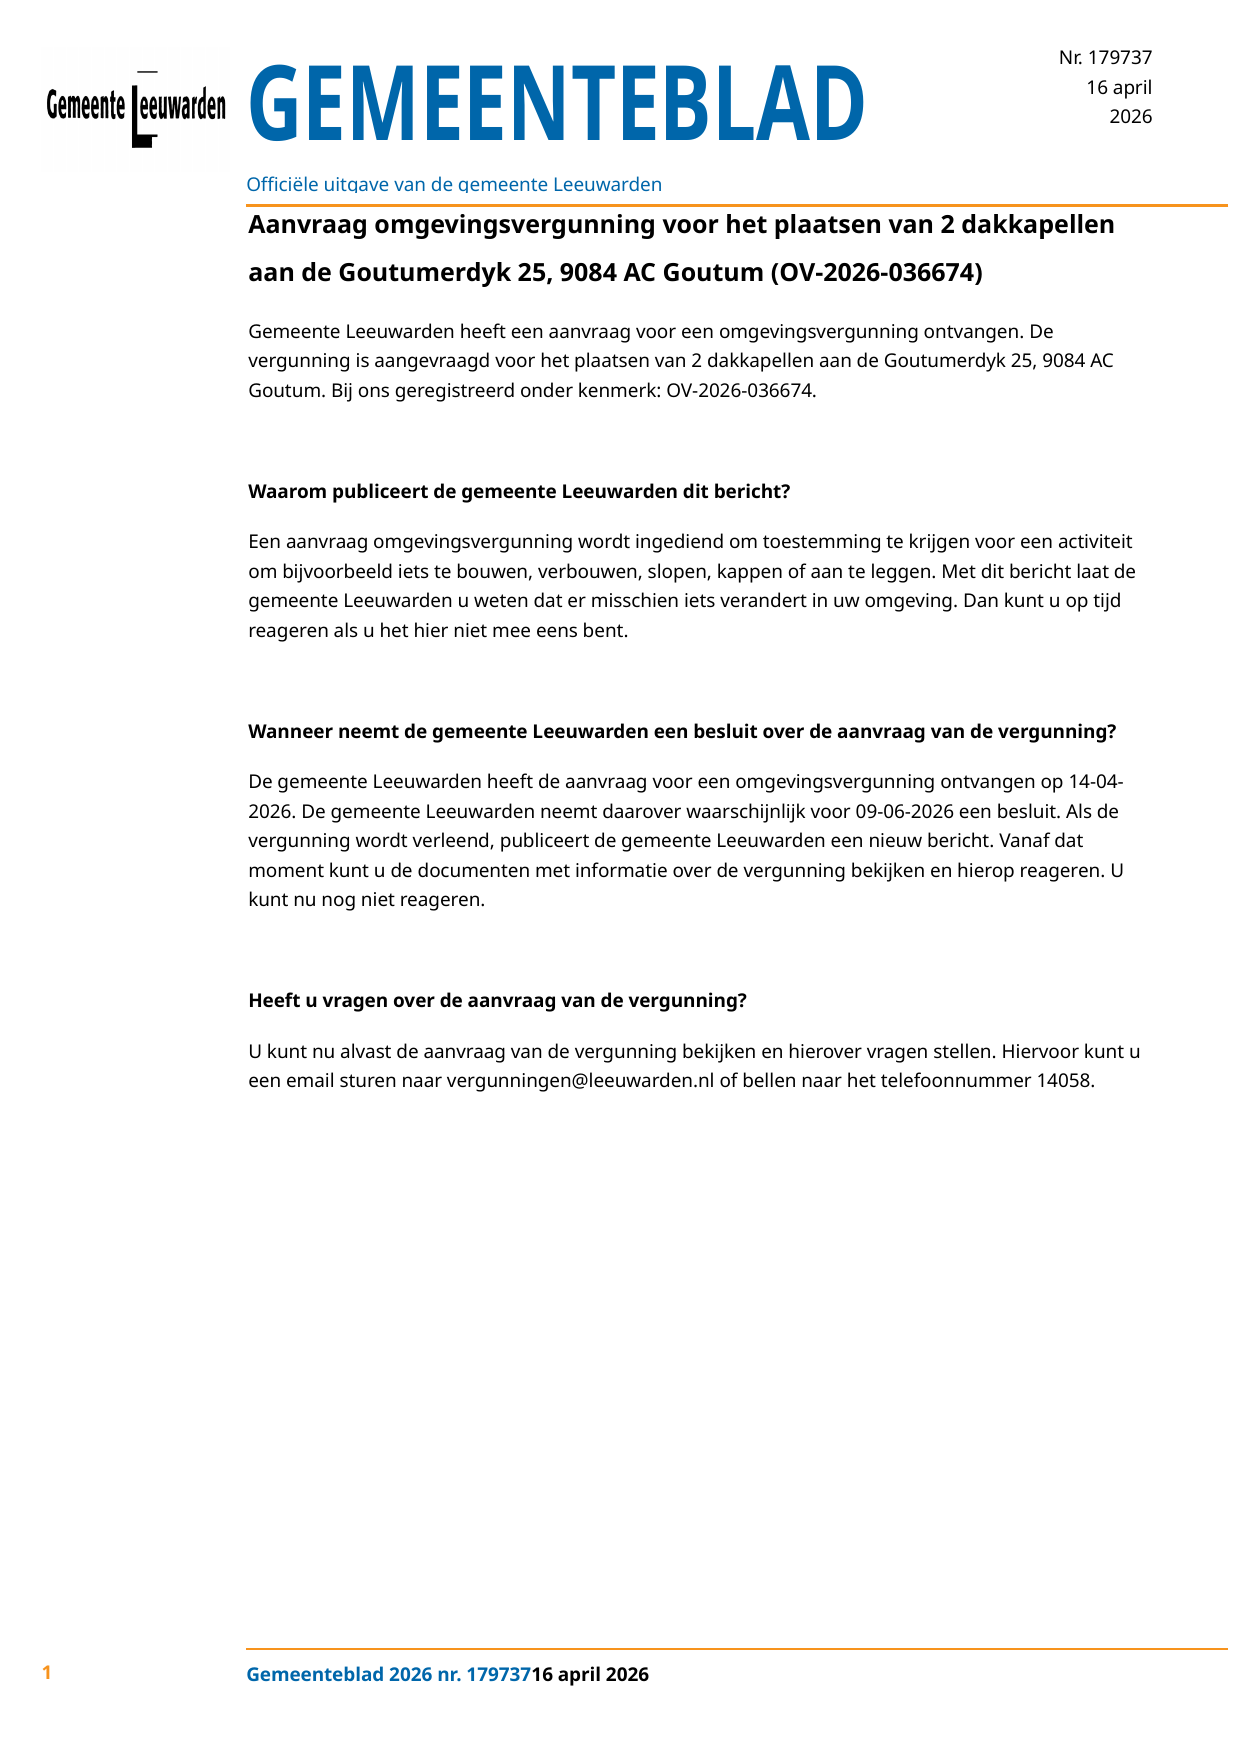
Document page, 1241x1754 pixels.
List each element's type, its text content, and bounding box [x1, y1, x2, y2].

text Wanneer neemt de gemeente Leeuwarden een besluit over de aanvraag van de vergunning? [248, 718, 1152, 744]
text Aanvraag omgevingsvergunning voor het plaatsen van 2 dakkapellen aan de Goutumerdyk 25, 9084 AC Goutum (OV-2026-036674) [248, 207, 1152, 288]
picture [41, 47, 231, 172]
text U kunt nu alvast de aanvraag van de vergunning bekijken en hierover vragen stellen. Hiervoor kunt u een email sturen naar vergunningen@leeuwarden.nl of bellen naar het telefoonnummer 14058. [248, 1038, 1152, 1093]
text De gemeente Leeuwarden heeft de aanvraag voor een omgevingsvergunning ontvangen op 14-04-2026. De gemeente Leeuwarden neemt daarover waarschijnlijk voor 09-06-2026 een besluit. Als de vergunning wordt verleend, publiceert de gemeente Leeuwarden een nieuw bericht. Vanaf dat moment kunt u de documenten met informatie over de vergunning bekijken en hierop reageren. U kunt nu nog niet reageren. [248, 768, 1152, 912]
text Heeft u vragen over de aanvraag van de vergunning? [248, 987, 1152, 1013]
text Een aanvraag omgevingsvergunning wordt ingediend om toestemming te krijgen voor een activiteit om bijvoorbeeld iets te bouwen, verbouwen, slopen, kappen of aan te leggen. Met dit bericht laat de gemeente Leeuwarden u weten dat er misschien iets verandert in uw omgeving. Dan kunt u op tijd reageren als u het hier niet mee eens bent. [248, 528, 1152, 643]
text Waarom publiceert de gemeente Leeuwarden dit bericht? [248, 478, 1152, 504]
text Gemeente Leeuwarden heeft een aanvraag voor een omgevingsvergunning ontvangen. De vergunning is aangevraagd voor het plaatsen van 2 dakkapellen aan de Goutumerdyk 25, 9084 AC Goutum. Bij ons geregistreerd onder kenmerk: OV-2026-036674. [248, 318, 1152, 403]
